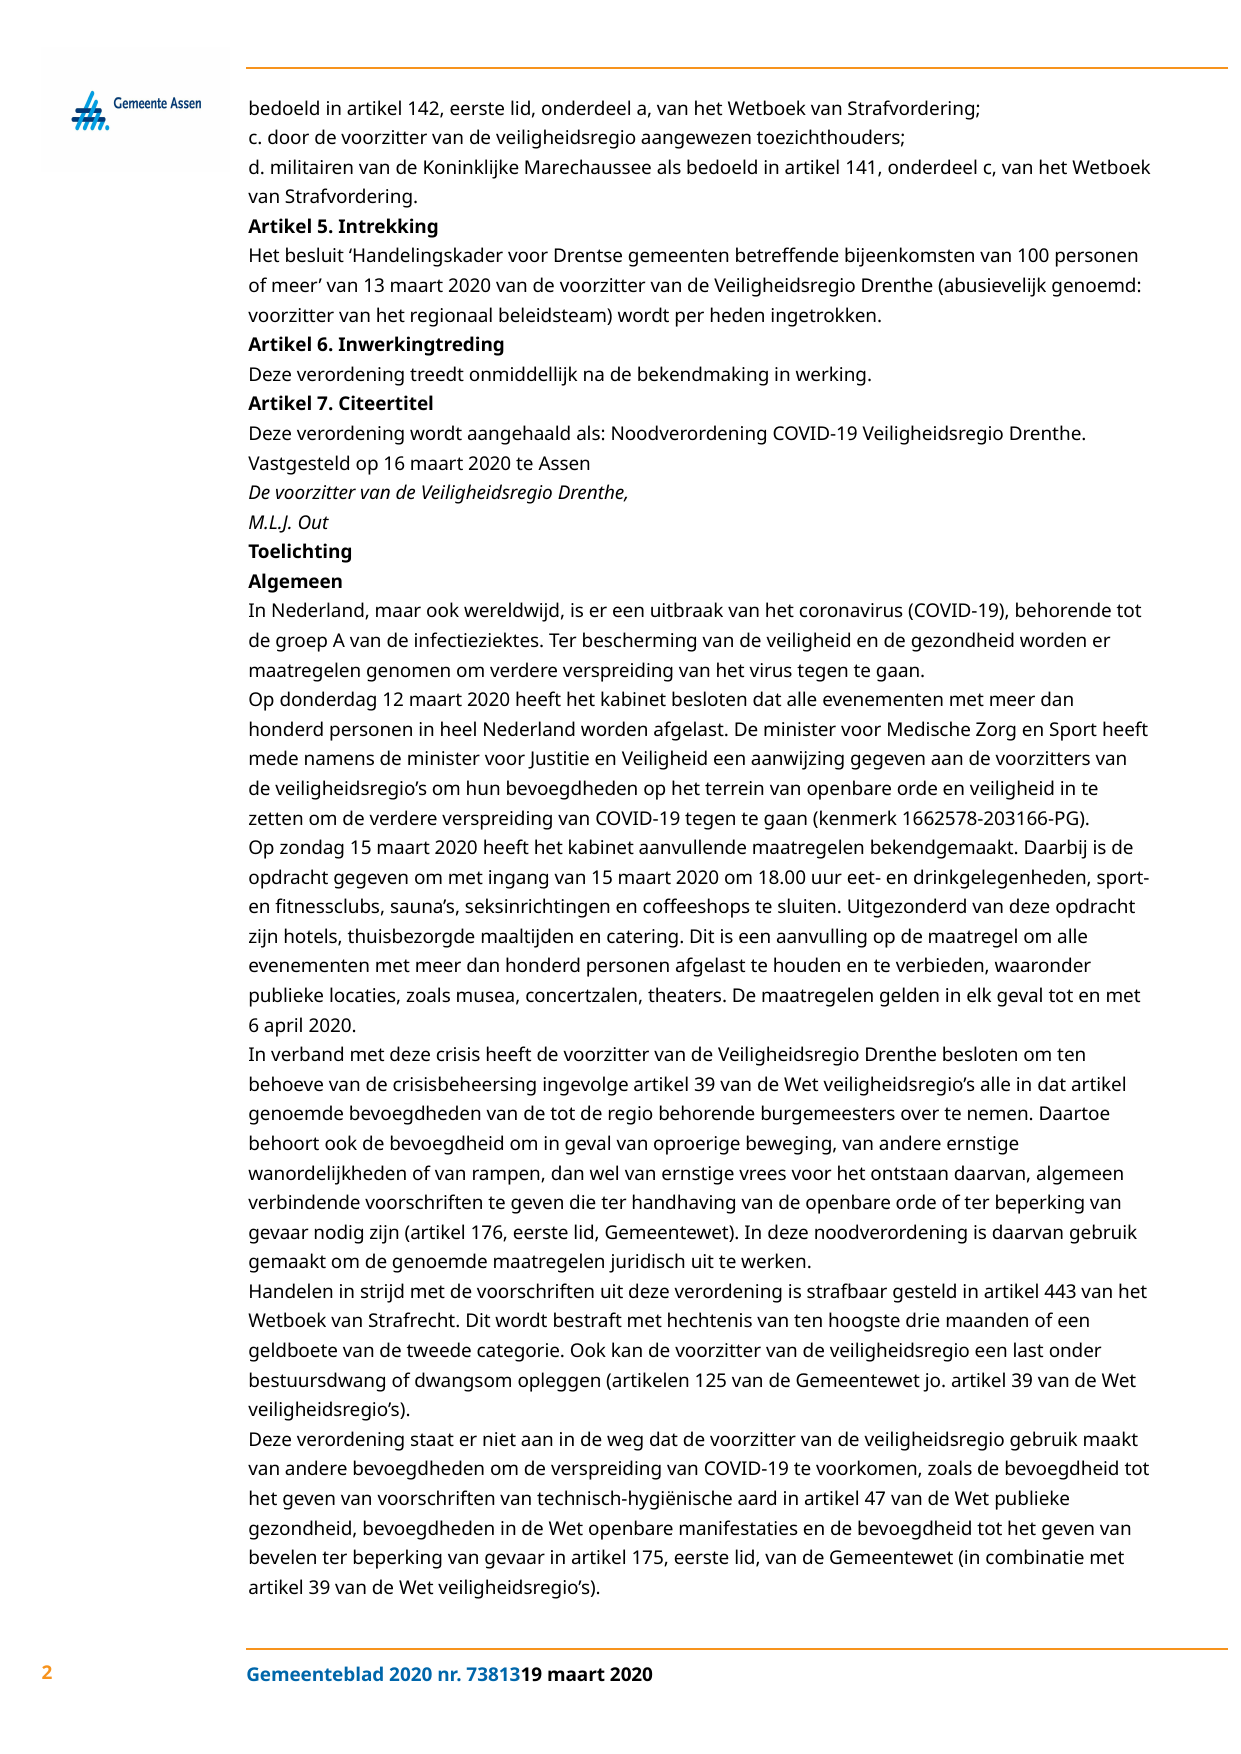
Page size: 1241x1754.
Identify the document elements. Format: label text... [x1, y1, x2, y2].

picture [41, 47, 231, 172]
text Toelichting [248, 538, 1152, 564]
text In Nederland, maar ook wereldwijd, is er een uitbraak van het coronavirus (COVID-19), behorende tot de groep A van de infectieziektes. Ter bescherming van de veiligheid en de gezondheid worden er maatregelen genomen om verdere verspreiding van het virus tegen te gaan. [248, 598, 1152, 683]
text Artikel 7. Citeertitel [248, 391, 1152, 416]
text Artikel 5. Intrekking [248, 213, 1152, 239]
text Deze verordening wordt aangehaald als: Noodverordening COVID-19 Veiligheidsregio Drenthe. [248, 420, 1152, 446]
text Het besluit ‘Handelingskader voor Drentse gemeenten betreffende bijeenkomsten van 100 personen of meer’ van 13 maart 2020 van de voorzitter van de Veiligheidsregio Drenthe (abusievelijk genoemd: voorzitter van het regionaal beleidsteam) wordt per heden ingetrokken. [248, 243, 1152, 328]
text Artikel 6. Inwerkingtreding [248, 331, 1152, 357]
text M.L.J. Out [248, 509, 1152, 535]
text d. militairen van de Koninklijke Marechaussee als bedoeld in artikel 141, onderdeel c, van het Wetboek van Strafvordering. [248, 154, 1152, 209]
text Deze verordening treedt onmiddellijk na de bekendmaking in werking. [248, 361, 1152, 387]
text De voorzitter van de Veiligheidsregio Drenthe, [248, 479, 1152, 505]
text Handelen in strijd met de voorschriften uit deze verordening is strafbaar gesteld in artikel 443 van het Wetboek van Strafrecht. Dit wordt bestraft met hechtenis van ten hoogste drie maanden of een geldboete van de tweede categorie. Ook kan de voorzitter van de veiligheidsregio een last onder bestuursdwang of dwangsom opleggen (artikelen 125 van de Gemeentewet jo. artikel 39 van de Wet veiligheidsregio’s). [248, 1278, 1152, 1422]
text c. door de voorzitter van de veiligheidsregio aangewezen toezichthouders; [248, 124, 1152, 150]
text Op donderdag 12 maart 2020 heeft het kabinet besloten dat alle evenementen met meer dan honderd personen in heel Nederland worden afgelast. De minister voor Medische Zorg en Sport heeft mede namens de minister voor Justitie en Veiligheid een aanwijzing gegeven aan de voorzitters van de veiligheidsregio’s om hun bevoegdheden op het terrein van openbare orde en veiligheid in te zetten om de verdere verspreiding van COVID-19 tegen te gaan (kenmerk 1662578-203166-PG). [248, 686, 1152, 831]
text In verband met deze crisis heeft de voorzitter van de Veiligheidsregio Drenthe besloten om ten behoeve van de crisisbeheersing ingevolge artikel 39 van de Wet veiligheidsregio’s alle in dat artikel genoemde bevoegdheden van de tot de regio behorende burgemeesters over te nemen. Daartoe behoort ook de bevoegdheid om in geval van oproerige beweging, van andere ernstige wanordelijkheden of van rampen, dan wel van ernstige vrees voor het ontstaan daarvan, algemeen verbindende voorschriften te geven die ter handhaving van de openbare orde of ter beperking van gevaar nodig zijn (artikel 176, eerste lid, Gemeentewet). In deze noodverordening is daarvan gebruik gemaakt om de genoemde maatregelen juridisch uit te werken. [248, 1041, 1152, 1274]
text Op zondag 15 maart 2020 heeft het kabinet aanvullende maatregelen bekendgemaakt. Daarbij is de opdracht gegeven om met ingang van 15 maart 2020 om 18.00 uur eet- en drinkgelegenheden, sport- en fitnessclubs, sauna’s, seksinrichtingen en coffeeshops te sluiten. Uitgezonderd van deze opdracht zijn hotels, thuisbezorgde maaltijden en catering. Dit is een aanvulling op de maatregel om alle evenementen met meer dan honderd personen afgelast te houden en te verbieden, waaronder publieke locaties, zoals musea, concertzalen, theaters. De maatregelen gelden in elk geval tot en met 6 april 2020. [248, 834, 1152, 1038]
text Vastgesteld op 16 maart 2020 te Assen [248, 450, 1152, 476]
text Algemeen [248, 568, 1152, 594]
text bedoeld in artikel 142, eerste lid, onderdeel a, van het Wetboek van Strafvordering; [248, 95, 1152, 121]
text Deze verordening staat er niet aan in de weg dat de voorzitter van de veiligheidsregio gebruik maakt van andere bevoegdheden om de verspreiding van COVID-19 te voorkomen, zoals de bevoegdheid tot het geven van voorschriften van technisch-hygiënische aard in artikel 47 van de Wet publieke gezondheid, bevoegdheden in de Wet openbare manifestaties en de bevoegdheid tot het geven van bevelen ter beperking van gevaar in artikel 175, eerste lid, van de Gemeentewet (in combinatie met artikel 39 van de Wet veiligheidsregio’s). [248, 1426, 1152, 1600]
